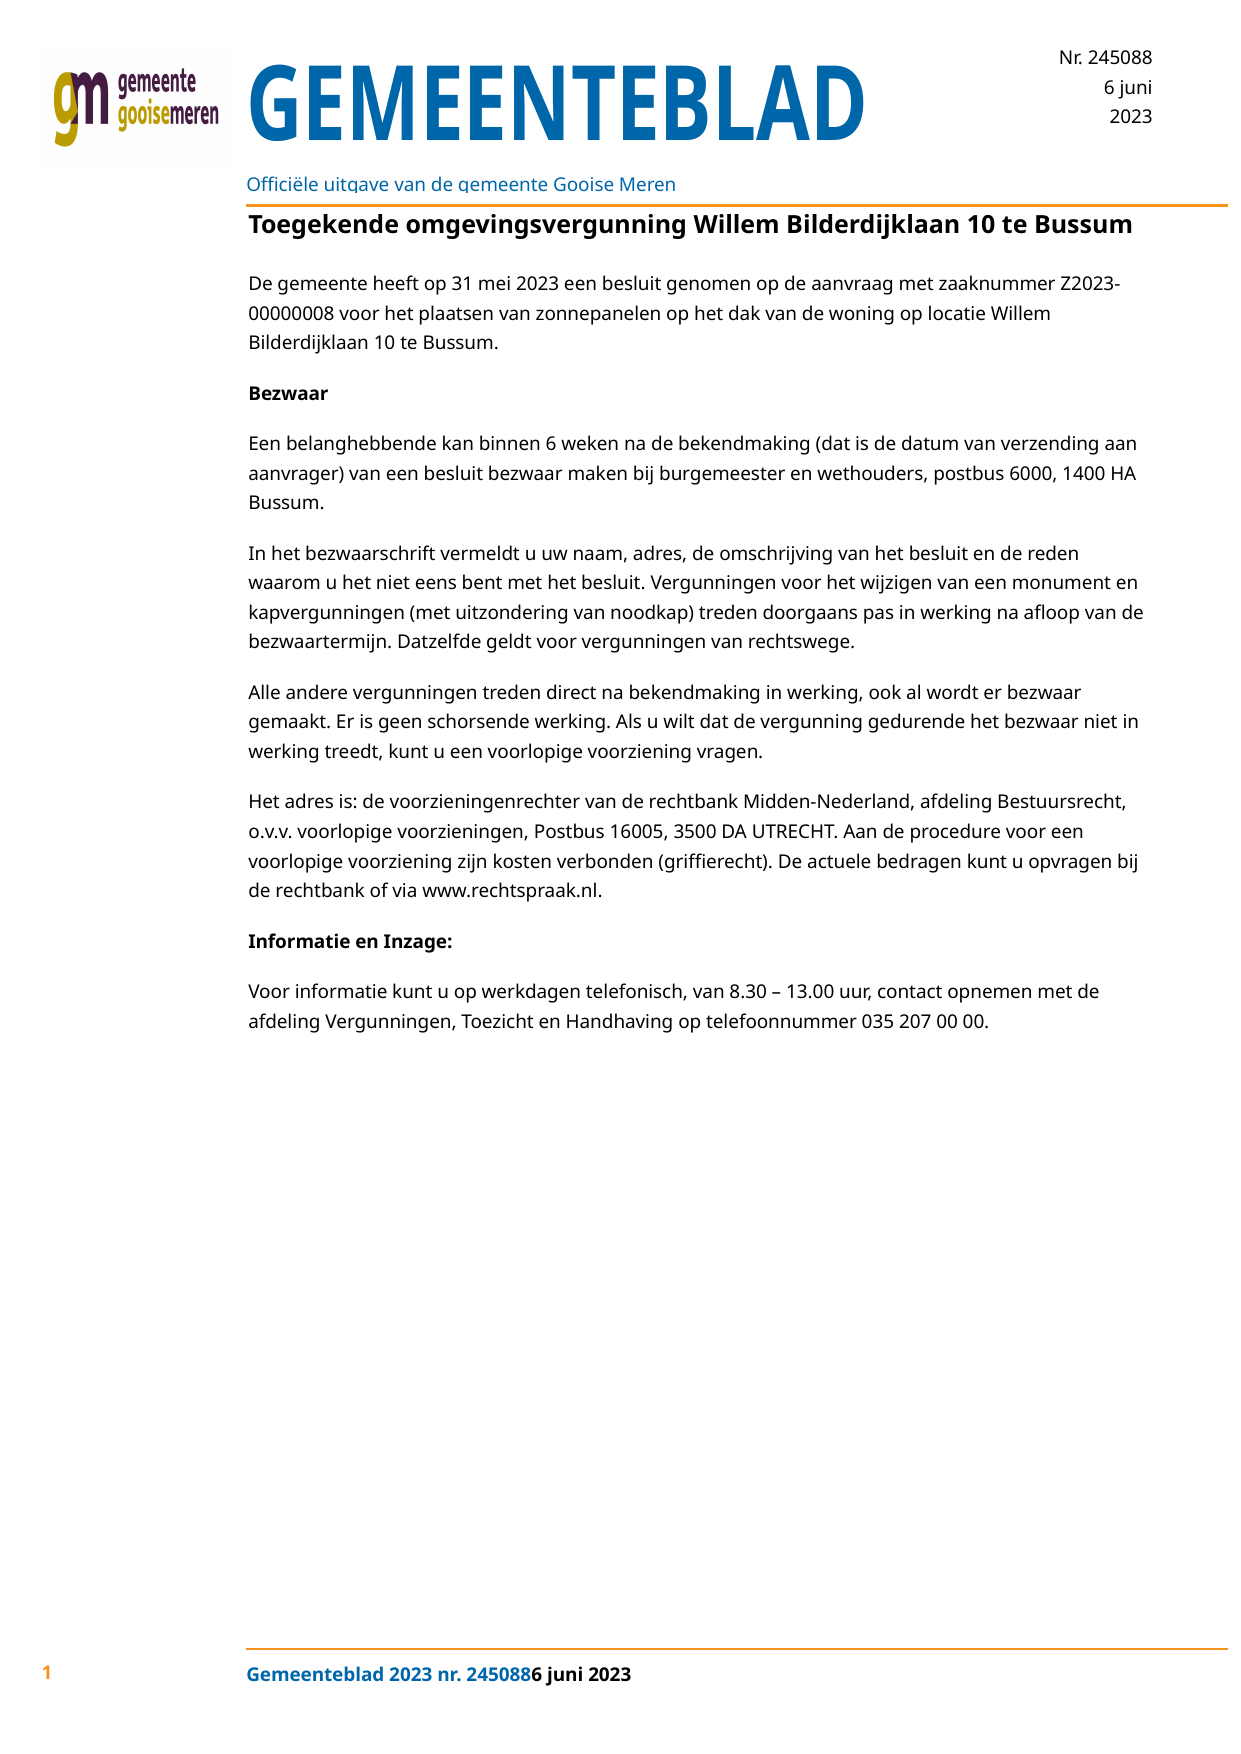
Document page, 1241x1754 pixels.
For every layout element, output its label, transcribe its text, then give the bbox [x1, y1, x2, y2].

text Het adres is: de voorzieningenrechter van de rechtbank Midden-Nederland, afdeling Bestuursrecht, o.v.v. voorlopige voorzieningen, Postbus 16005, 3500 DA UTRECHT. Aan de procedure voor een voorlopige voorziening zijn kosten verbonden (griffierecht). De actuele bedragen kunt u opvragen bij de rechtbank of via www.rechtspraak.nl. [248, 789, 1152, 903]
picture [41, 47, 231, 172]
text Voor informatie kunt u op werkdagen telefonisch, van 8.30 – 13.00 uur, contact opnemen met de afdeling Vergunningen, Toezicht en Handhaving op telefoonnummer 035 207 00 00. [248, 978, 1152, 1033]
text De gemeente heeft op 31 mei 2023 een besluit genomen op de aanvraag met zaaknummer Z2023-00000008 voor het plaatsen van zonnepanelen op het dak van de woning op locatie Willem Bilderdijklaan 10 te Bussum. [248, 270, 1152, 355]
text In het bezwaarschrift vermeldt u uw naam, adres, de omschrijving van het besluit en de reden waarom u het niet eens bent met het besluit. Vergunningen voor het wijzigen van een monument en kapvergunningen (met uitzondering van noodkap) treden doorgaans pas in werking na afloop van de bezwaartermijn. Datzelfde geldt voor vergunningen van rechtswege. [248, 540, 1152, 654]
text Bezwaar [248, 380, 1152, 406]
text Een belanghebbende kan binnen 6 weken na de bekendmaking (dat is de datum van verzending aan aanvrager) van een besluit bezwaar maken bij burgemeester en wethouders, postbus 6000, 1400 HA Bussum. [248, 430, 1152, 515]
text Informatie en Inzage: [248, 928, 1152, 953]
text Alle andere vergunningen treden direct na bekendmaking in werking, ook al wordt er bezwaar gemaakt. Er is geen schorsende werking. Als u wilt dat de vergunning gedurende het bezwaar niet in werking treedt, kunt u een voorlopige voorziening vragen. [248, 679, 1152, 764]
text Toegekende omgevingsvergunning Willem Bilderdijklaan 10 te Bussum [248, 207, 1152, 241]
